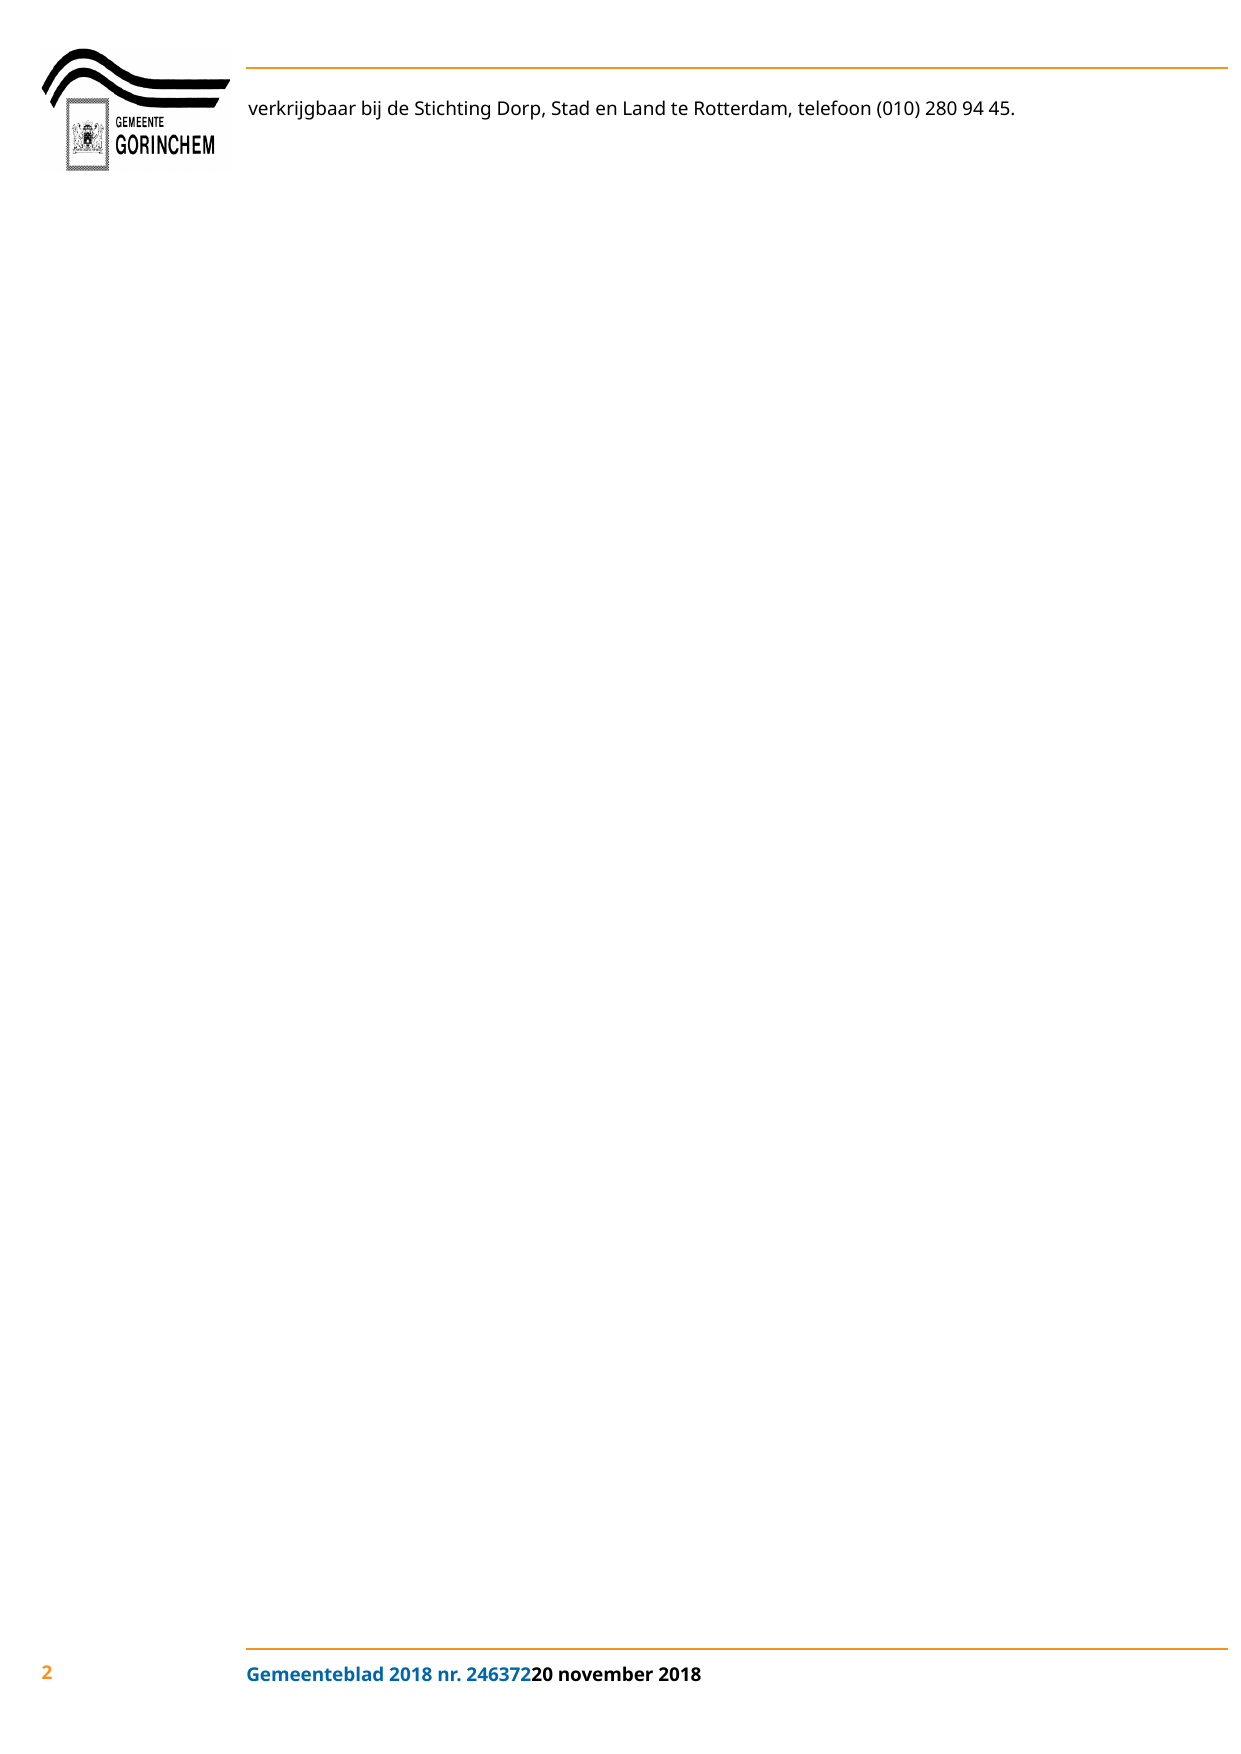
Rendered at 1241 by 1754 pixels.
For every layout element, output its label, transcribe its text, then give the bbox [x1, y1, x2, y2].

text verkrijgbaar bij de Stichting Dorp, Stad en Land te Rotterdam, telefoon (010) 280 94 45. [248, 95, 1152, 121]
picture [41, 47, 231, 172]
